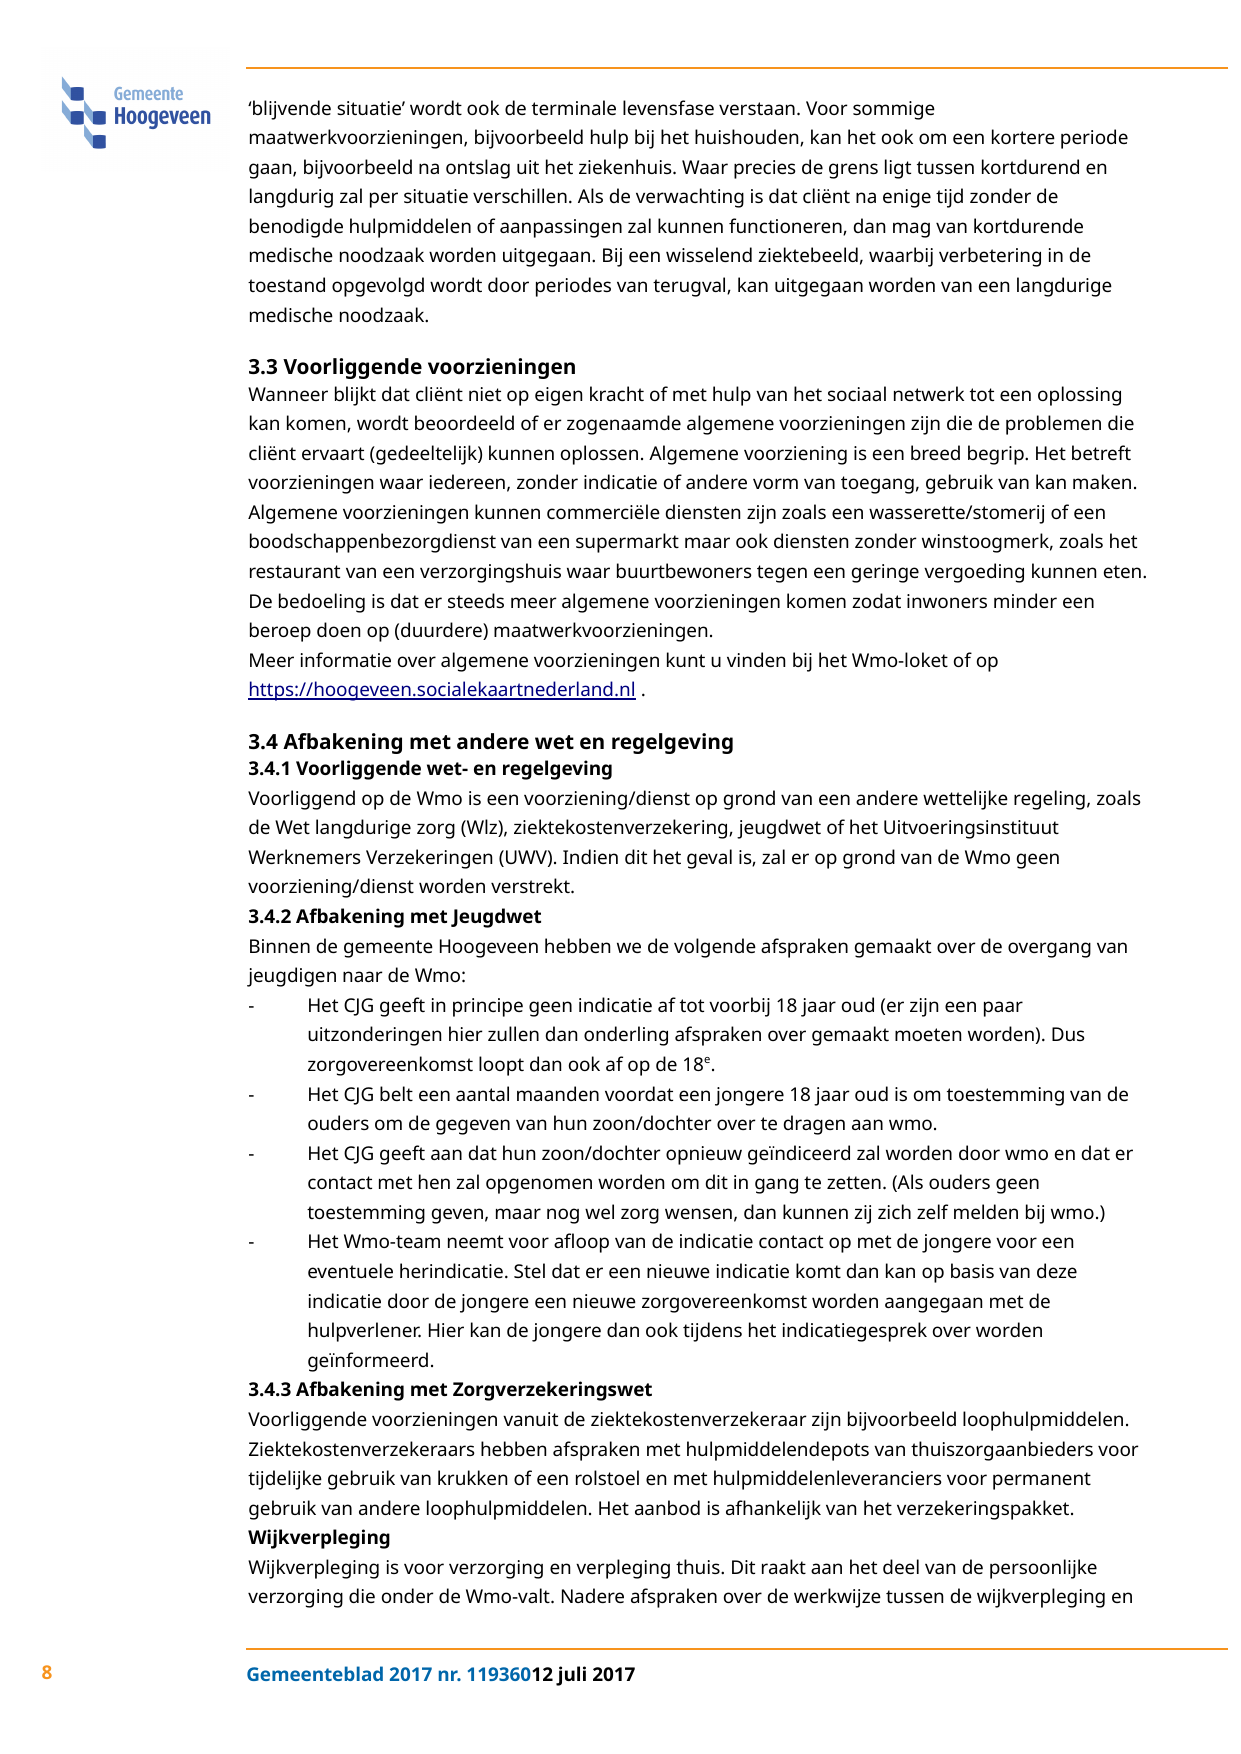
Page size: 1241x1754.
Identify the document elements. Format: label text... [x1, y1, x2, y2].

list Het CJG geeft aan dat hun zoon/dochter opnieuw geïndiceerd zal worden door wmo en dat er contact met hen zal opgenomen worden om dit in gang te zetten. (Als ouders geen toestemming geven, maar nog wel zorg wensen, dan kunnen zij zich zelf melden bij wmo.) [248, 1140, 1152, 1225]
text Wijkverpleging is voor verzorging en verpleging thuis. Dit raakt aan het deel van de persoonlijke verzorging die onder de Wmo-valt. Nadere afspraken over de werkwijze tussen de wijkverpleging en [248, 1554, 1152, 1609]
picture [41, 47, 231, 172]
text Voorliggende voorzieningen vanuit de ziektekostenverzekeraar zijn bijvoorbeeld loophulpmiddelen. Ziektekostenverzekeraars hebben afspraken met hulpmiddelendepots van thuiszorgaanbieders voor tijdelijke gebruik van krukken of een rolstoel en met hulpmiddelenleveranciers voor permanent gebruik van andere loophulpmiddelen. Het aanbod is afhankelijk van het verzekeringspakket. [248, 1406, 1152, 1521]
text 3.3 Voorliggende voorzieningen [248, 352, 1152, 381]
list Het Wmo-team neemt voor afloop van de indicatie contact op met de jongere voor een eventuele herindicatie. Stel dat er een nieuwe indicatie komt dan kan op basis van deze indicatie door de jongere een nieuwe zorgovereenkomst worden aangegaan met de hulpverlener. Hier kan de jongere dan ook tijdens het indicatiegesprek over worden geïnformeerd. [248, 1229, 1152, 1373]
text 3.4.1 Voorliggende wet- en regelgeving [248, 755, 1152, 781]
list Het CJG geeft in principe geen indicatie af tot voorbij 18 jaar oud (er zijn een paar uitzonderingen hier zullen dan onderling afspraken over gemaakt moeten worden). Dus zorgovereenkomst loopt dan ook af op de 18e. [248, 992, 1152, 1077]
text 3.4.3 Afbakening met Zorgverzekeringswet [248, 1377, 1152, 1402]
text Meer informatie over algemene voorzieningen kunt u vinden bij het Wmo-loket of op https://hoogeveen.socialekaartnederland.nl . [248, 647, 1152, 702]
text Wanneer blijkt dat cliënt niet op eigen kracht of met hulp van het sociaal netwerk tot een oplossing kan komen, wordt beoordeeld of er zogenaamde algemene voorzieningen zijn die de problemen die cliënt ervaart (gedeeltelijk) kunnen oplossen. Algemene voorziening is een breed begrip. Het betreft voorzieningen waar iedereen, zonder indicatie of andere vorm van toegang, gebruik van kan maken. Algemene voorzieningen kunnen commerciële diensten zijn zoals een wasserette/stomerij of een boodschappenbezorgdienst van een supermarkt maar ook diensten zonder winstoogmerk, zoals het restaurant van een verzorgingshuis waar buurtbewoners tegen een geringe vergoeding kunnen eten. De bedoeling is dat er steeds meer algemene voorzieningen komen zodat inwoners minder een beroep doen op (duurdere) maatwerkvoorzieningen. [248, 381, 1152, 643]
text 3.4.2 Afbakening met Jeugdwet [248, 903, 1152, 929]
text Wijkverpleging [248, 1524, 1152, 1550]
text Voorliggend op de Wmo is een voorziening/dienst op grond van een andere wettelijke regeling, zoals de Wet langdurige zorg (Wlz), ziektekostenverzekering, jeugdwet of het Uitvoeringsinstituut Werknemers Verzekeringen (UWV). Indien dit het geval is, zal er op grond van de Wmo geen voorziening/dienst worden verstrekt. [248, 785, 1152, 899]
text ‘blijvende situatie’ wordt ook de terminale levensfase verstaan. Voor sommige maatwerkvoorzieningen, bijvoorbeeld hulp bij het huishouden, kan het ook om een kortere periode gaan, bijvoorbeeld na ontslag uit het ziekenhuis. Waar precies de grens ligt tussen kortdurend en langdurig zal per situatie verschillen. Als de verwachting is dat cliënt na enige tijd zonder de benodigde hulpmiddelen of aanpassingen zal kunnen functioneren, dan mag van kortdurende medische noodzaak worden uitgegaan. Bij een wisselend ziektebeeld, waarbij verbetering in de toestand opgevolgd wordt door periodes van terugval, kan uitgegaan worden van een langdurige medische noodzaak. [248, 95, 1152, 328]
text Binnen de gemeente Hoogeveen hebben we de volgende afspraken gemaakt over de overgang van jeugdigen naar de Wmo: [248, 933, 1152, 988]
list Het CJG belt een aantal maanden voordat een jongere 18 jaar oud is om toestemming van de ouders om de gegeven van hun zoon/dochter over te dragen aan wmo. [248, 1081, 1152, 1136]
text 3.4 Afbakening met andere wet en regelgeving [248, 727, 1152, 755]
